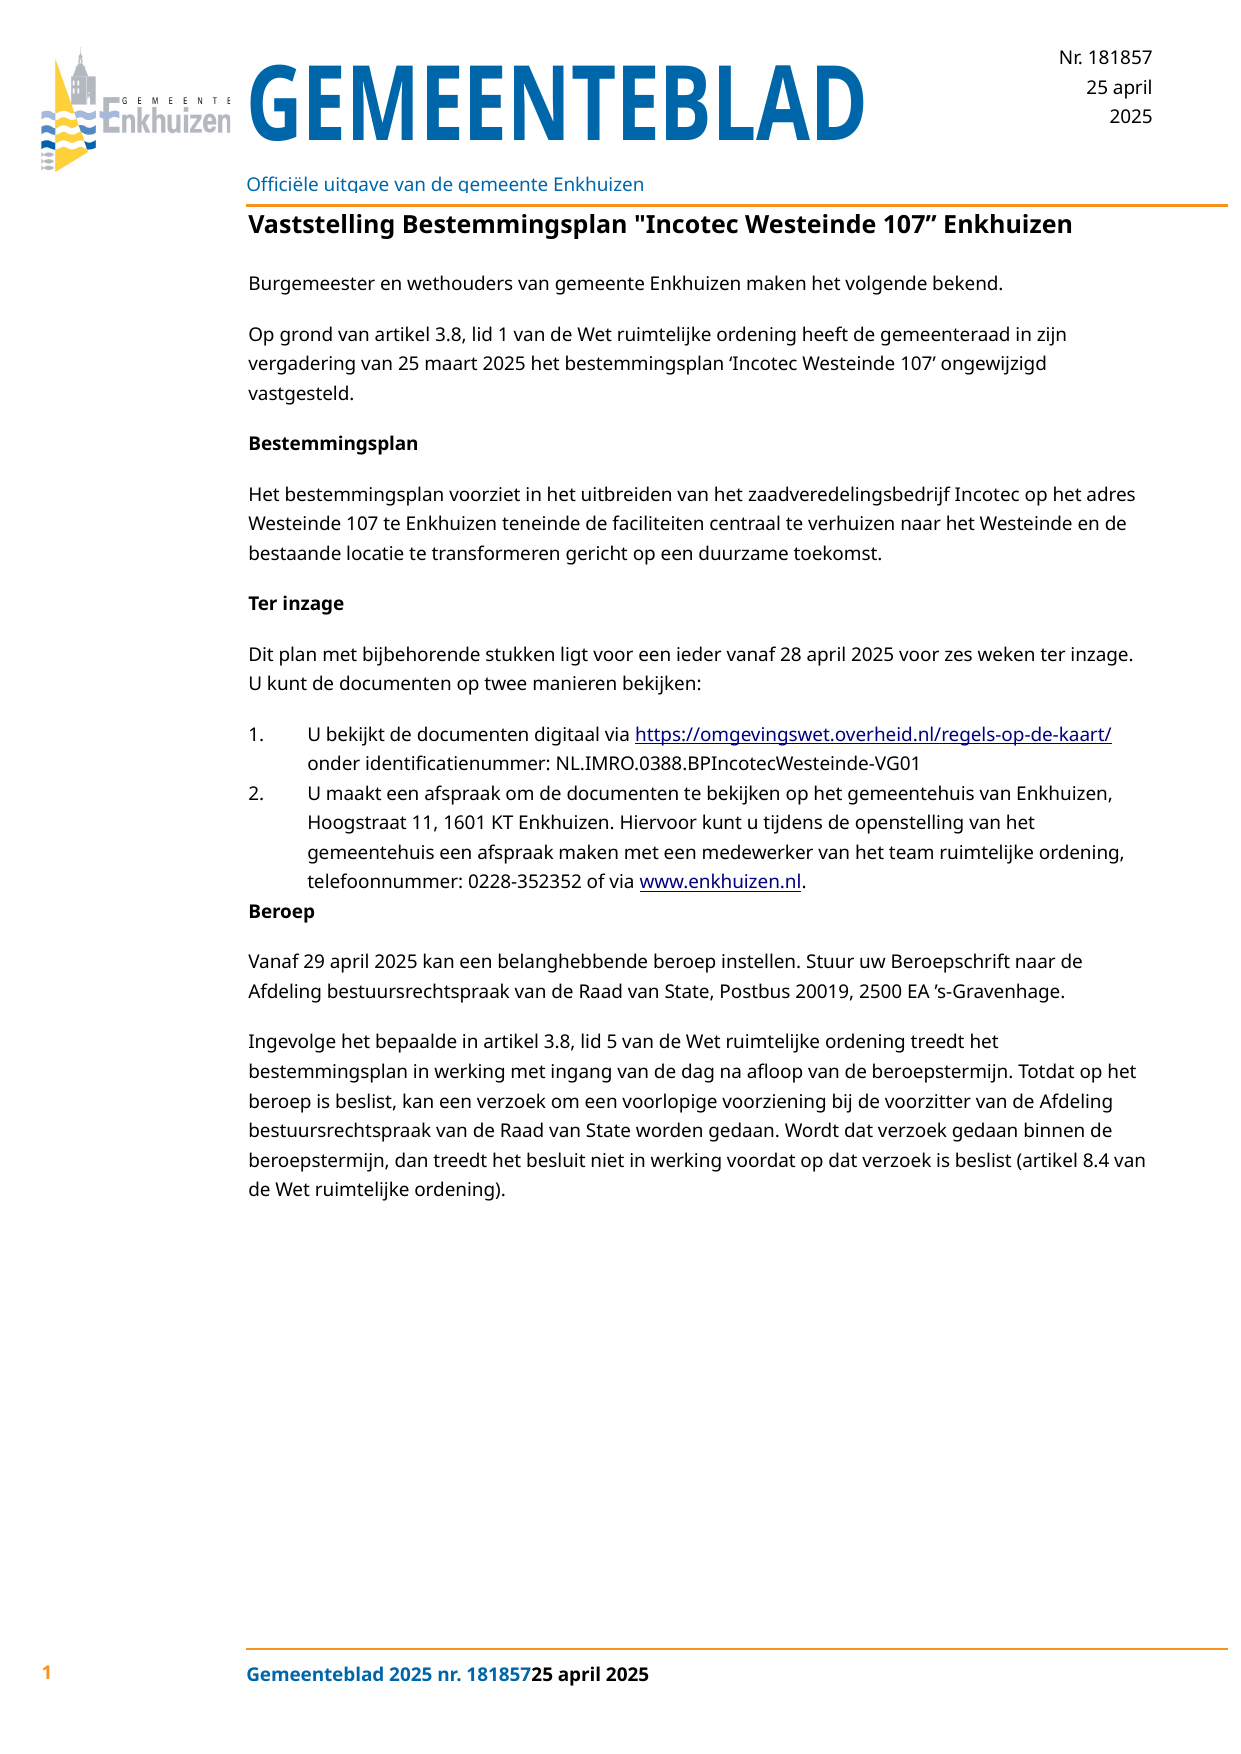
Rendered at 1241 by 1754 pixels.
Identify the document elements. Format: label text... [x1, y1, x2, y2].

text Het bestemmingsplan voorziet in het uitbreiden van het zaadveredelingsbedrijf Incotec op het adres Westeinde 107 te Enkhuizen teneinde de faciliteiten centraal te verhuizen naar het Westeinde en de bestaande locatie te transformeren gericht op een duurzame toekomst. [248, 481, 1152, 566]
text Vanaf 29 april 2025 kan een belanghebbende beroep instellen. Stuur uw Beroepschrift naar de Afdeling bestuursrechtspraak van de Raad van State, Postbus 20019, 2500 EA ’s-Gravenhage. [248, 949, 1152, 1004]
text Burgemeester en wethouders van gemeente Enkhuizen maken het volgende bekend. [248, 270, 1152, 296]
text Bestemmingsplan [248, 430, 1152, 456]
list U bekijkt de documenten digitaal via https://omgevingswet.overheid.nl/regels-op-de-kaart/ onder identificatienummer: NL.IMRO.0388.BPIncotecWesteinde-VG01 [248, 721, 1152, 776]
text Beroep [248, 898, 1152, 924]
text Op grond van artikel 3.8, lid 1 van de Wet ruimtelijke ordening heeft de gemeenteraad in zijn vergadering van 25 maart 2025 het bestemmingsplan ‘Incotec Westeinde 107’ ongewijzigd vastgesteld. [248, 321, 1152, 406]
text Dit plan met bijbehorende stukken ligt voor een ieder vanaf 28 april 2025 voor zes weken ter inzage. U kunt de documenten op twee manieren bekijken: [248, 641, 1152, 696]
picture [41, 47, 231, 172]
text Ter inzage [248, 590, 1152, 616]
text Vaststelling Bestemmingsplan "Incotec Westeinde 107” Enkhuizen [248, 207, 1152, 241]
list U maakt een afspraak om de documenten te bekijken op het gemeentehuis van Enkhuizen, Hoogstraat 11, 1601 KT Enkhuizen. Hiervoor kunt u tijdens de openstelling van het gemeentehuis een afspraak maken met een medewerker van het team ruimtelijke ordening, telefoonnummer: 0228-352352 of via www.enkhuizen.nl. [248, 780, 1152, 894]
text Ingevolge het bepaalde in artikel 3.8, lid 5 van de Wet ruimtelijke ordening treedt het bestemmingsplan in werking met ingang van de dag na afloop van de beroepstermijn. Totdat op het beroep is beslist, kan een verzoek om een voorlopige voorziening bij de voorzitter van de Afdeling bestuursrechtspraak van de Raad van State worden gedaan. Wordt dat verzoek gedaan binnen de beroepstermijn, dan treedt het besluit niet in werking voordat op dat verzoek is beslist (artikel 8.4 van de Wet ruimtelijke ordening). [248, 1029, 1152, 1202]
